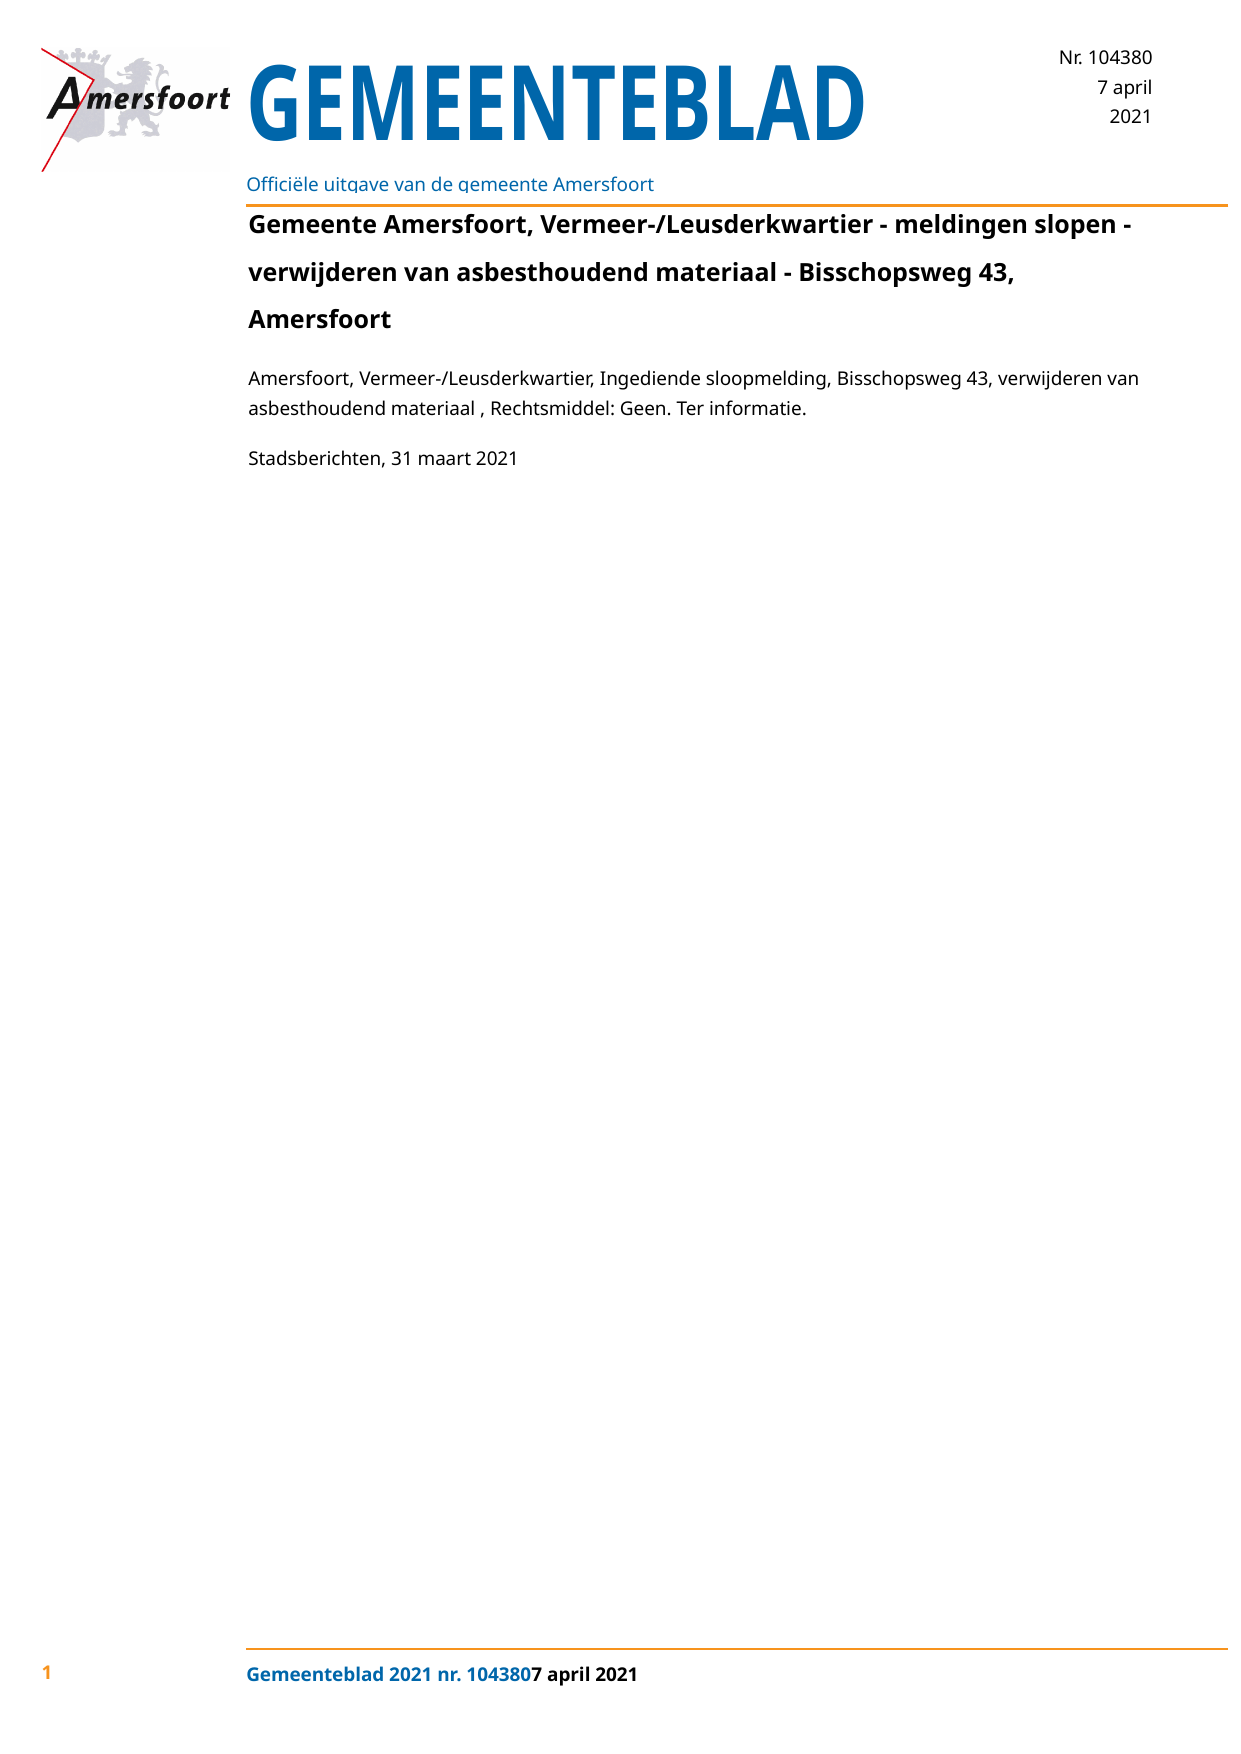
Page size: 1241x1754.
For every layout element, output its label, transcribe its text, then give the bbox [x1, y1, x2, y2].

text Gemeente Amersfoort, Vermeer-/Leusderkwartier - meldingen slopen - verwijderen van asbesthoudend materiaal - Bisschopsweg 43, Amersfoort [248, 207, 1152, 336]
text Stadsberichten, 31 maart 2021 [248, 446, 1152, 471]
picture [41, 47, 231, 172]
text Amersfoort, Vermeer-/Leusderkwartier, Ingediende sloopmelding, Bisschopsweg 43, verwijderen van asbesthoudend materiaal , Rechtsmiddel: Geen. Ter informatie. [248, 366, 1152, 421]
